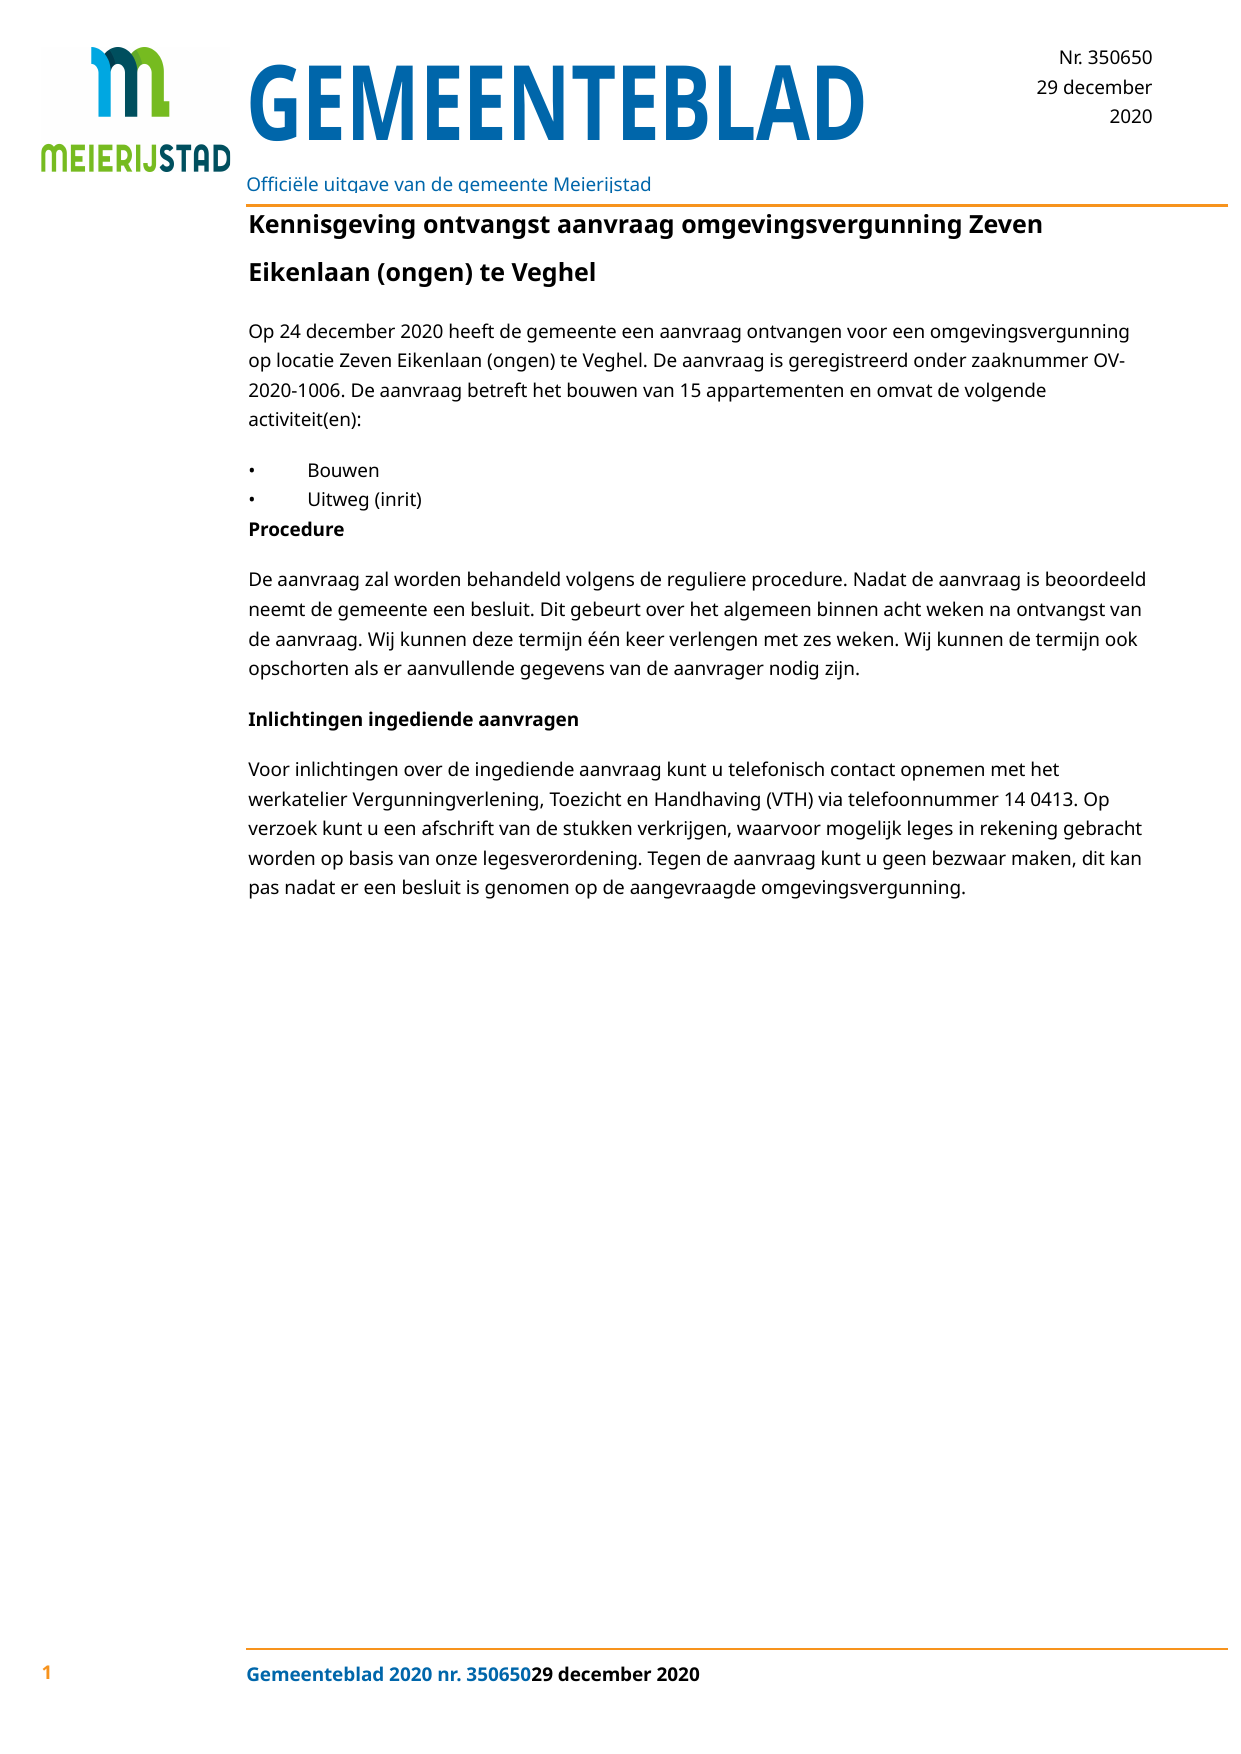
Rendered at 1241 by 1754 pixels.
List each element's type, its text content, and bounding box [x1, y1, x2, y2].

text Op 24 december 2020 heeft de gemeente een aanvraag ontvangen voor een omgevingsvergunning op locatie Zeven Eikenlaan (ongen) te Veghel. De aanvraag is geregistreerd onder zaaknummer OV-2020-1006. De aanvraag betreft het bouwen van 15 appartementen en omvat de volgende activiteit(en): [248, 318, 1152, 432]
text Procedure [248, 516, 1152, 542]
picture [41, 47, 231, 172]
text Inlichtingen ingediende aanvragen [248, 706, 1152, 732]
list Bouwen [248, 457, 1152, 483]
text Kennisgeving ontvangst aanvraag omgevingsvergunning Zeven Eikenlaan (ongen) te Veghel [248, 207, 1152, 288]
text De aanvraag zal worden behandeld volgens de reguliere procedure. Nadat de aanvraag is beoordeeld neemt de gemeente een besluit. Dit gebeurt over het algemeen binnen acht weken na ontvangst van de aanvraag. Wij kunnen deze termijn één keer verlengen met zes weken. Wij kunnen de termijn ook opschorten als er aanvullende gegevens van de aanvrager nodig zijn. [248, 567, 1152, 681]
list Uitweg (inrit) [248, 487, 1152, 512]
text Voor inlichtingen over de ingediende aanvraag kunt u telefonisch contact opnemen met het werkatelier Vergunningverlening, Toezicht en Handhaving (VTH) via telefoonnummer 14 0413. Op verzoek kunt u een afschrift van de stukken verkrijgen, waarvoor mogelijk leges in rekening gebracht worden op basis van onze legesverordening. Tegen de aanvraag kunt u geen bezwaar maken, dit kan pas nadat er een besluit is genomen op de aangevraagde omgevingsvergunning. [248, 756, 1152, 900]
